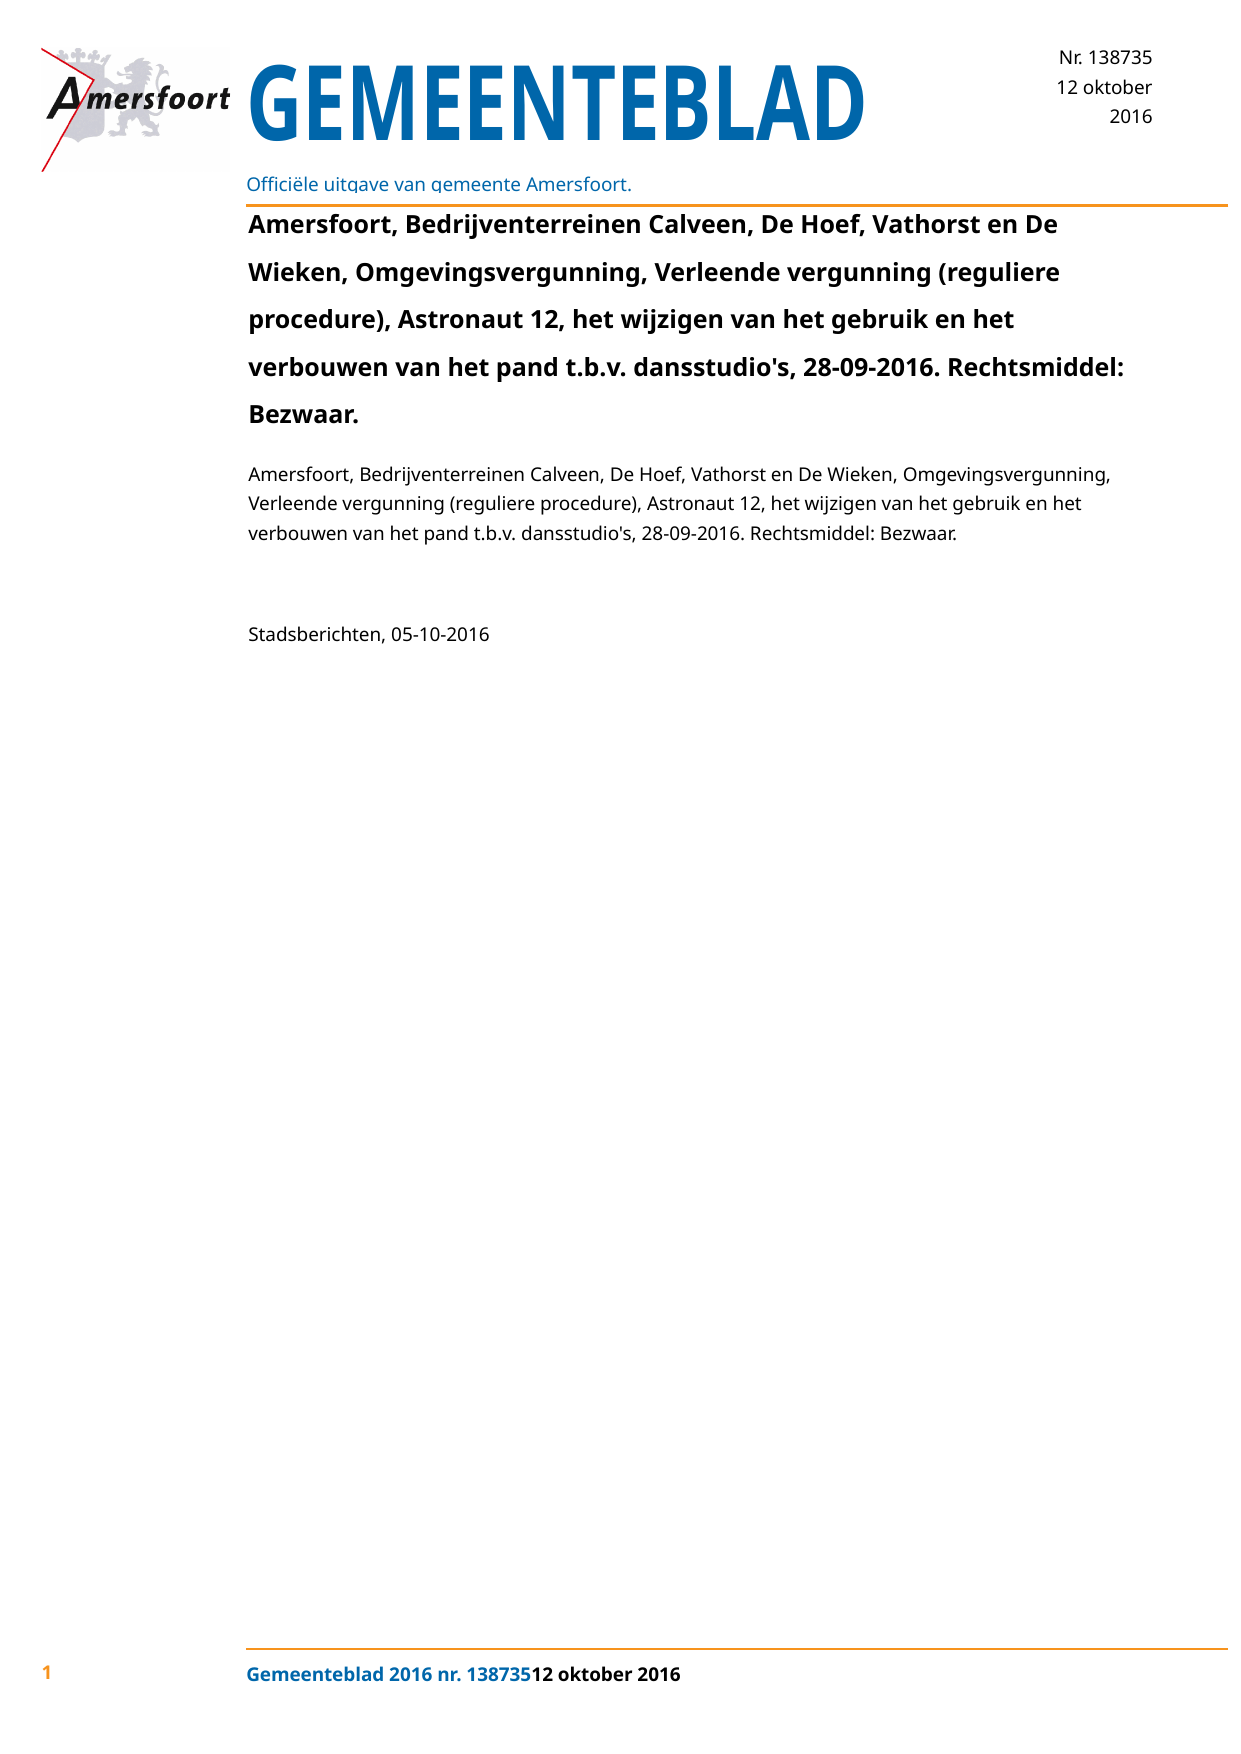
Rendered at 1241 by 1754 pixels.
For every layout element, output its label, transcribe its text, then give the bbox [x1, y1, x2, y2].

text Amersfoort, Bedrijventerreinen Calveen, De Hoef, Vathorst en De Wieken, Omgevingsvergunning, Verleende vergunning (reguliere procedure), Astronaut 12, het wijzigen van het gebruik en het verbouwen van het pand t.b.v. dansstudio's, 28-09-2016. Rechtsmiddel: Bezwaar. [248, 207, 1152, 431]
text Stadsberichten, 05-10-2016 [248, 621, 1152, 646]
picture [41, 47, 231, 172]
text Amersfoort, Bedrijventerreinen Calveen, De Hoef, Vathorst en De Wieken, Omgevingsvergunning, Verleende vergunning (reguliere procedure), Astronaut 12, het wijzigen van het gebruik en het verbouwen van het pand t.b.v. dansstudio's, 28-09-2016. Rechtsmiddel: Bezwaar. [248, 461, 1152, 546]
